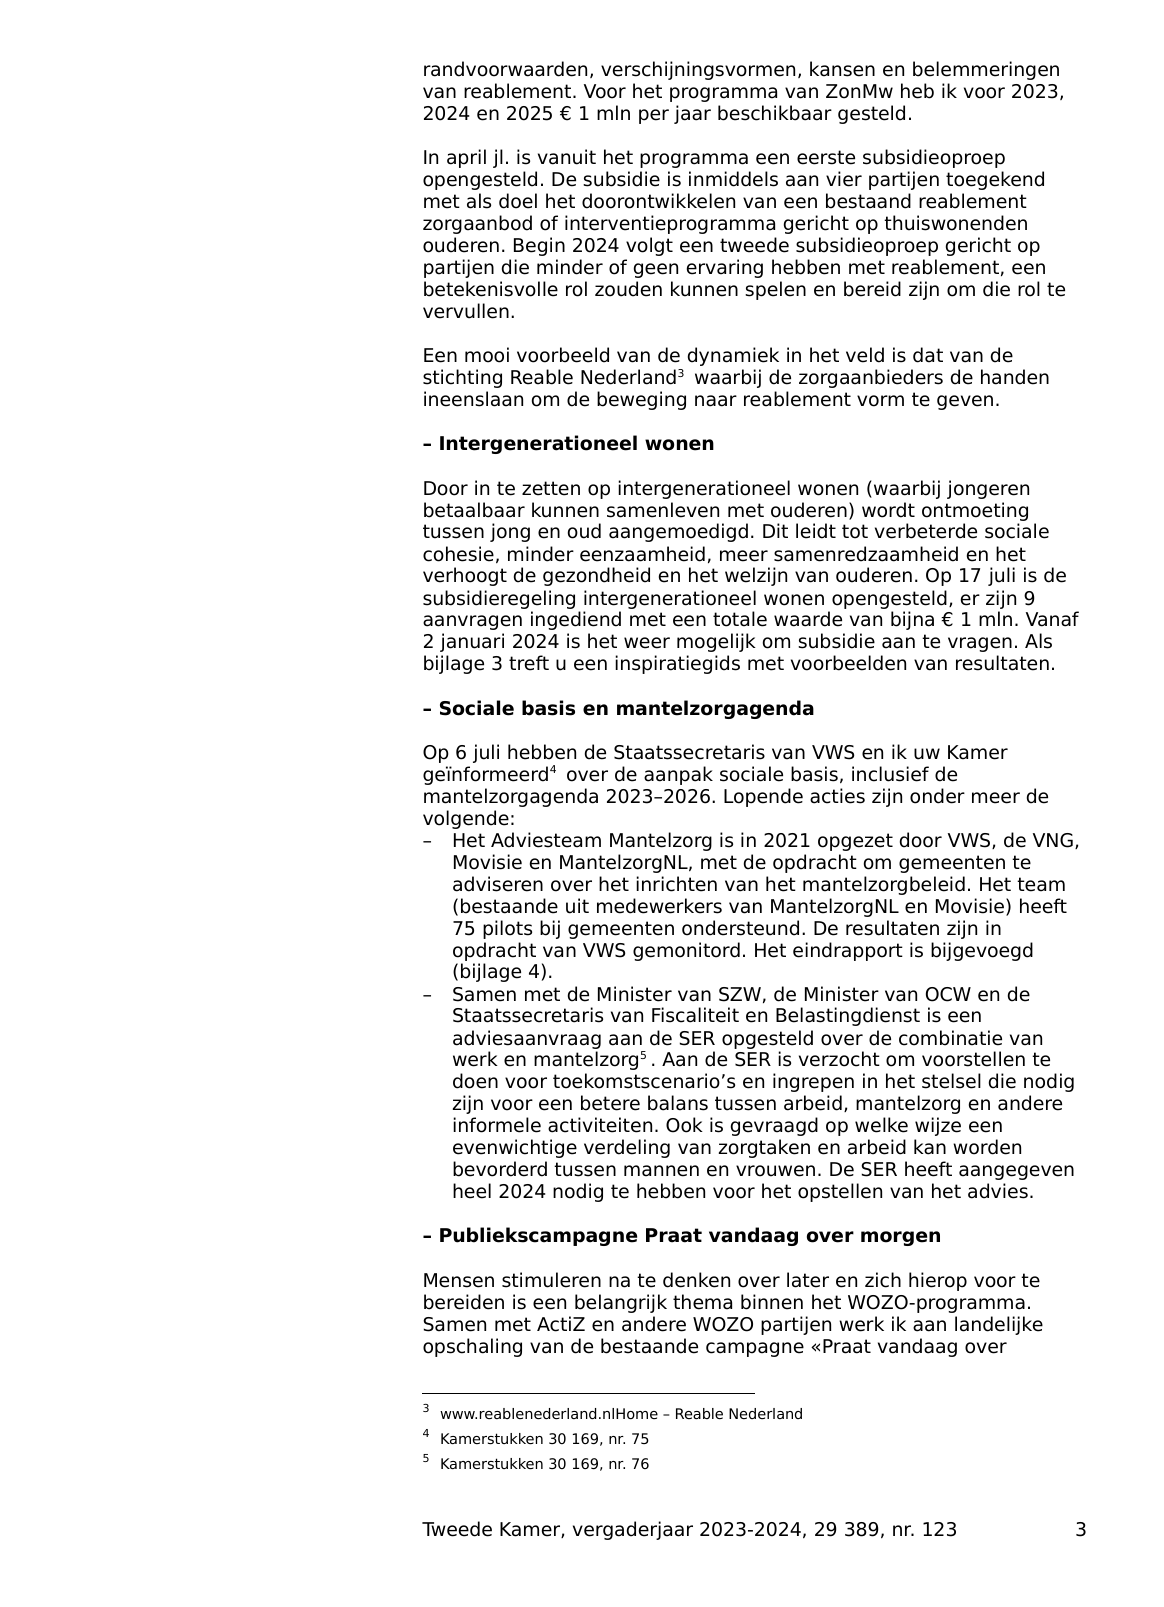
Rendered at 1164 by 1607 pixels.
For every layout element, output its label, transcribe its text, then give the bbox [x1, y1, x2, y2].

subtitle – Publiekscampagne Praat vandaag over morgen [422, 1225, 1087, 1247]
text www.reablenederland.nlHome – Reable Nederland [422, 1402, 1087, 1424]
subtitle – Sociale basis en mantelzorgagenda [422, 697, 1087, 719]
text randvoorwaarden, verschijningsvormen, kansen en belemmeringen van reablement. Voor het programma van ZonMw heb ik voor 2023, 2024 en 2025 € 1 mln per jaar beschikbaar gesteld. [422, 59, 1087, 125]
text Een mooi voorbeeld van de dynamiek in het veld is dat van de stichting Reable Nederland waarbij de zorgaanbieders de handen ineenslaan om de beweging naar reablement vorm te geven. [422, 345, 1087, 411]
text Op 6 juli hebben de Staatssecretaris van VWS en ik uw Kamer geïnformeerd over de aanpak sociale basis, inclusief de mantelzorgagenda 2023–2026. Lopende acties zijn onder meer de volgende: [422, 742, 1087, 829]
text Mensen stimuleren na te denken over later en zich hierop voor te bereiden is een belangrijk thema binnen het WOZO-programma. Samen met ActiZ en andere WOZO partijen werk ik aan landelijke opschaling van de bestaande campagne «Praat vandaag over [422, 1269, 1087, 1357]
text Kamerstukken 30 169, nr. 75 [422, 1427, 1087, 1449]
subtitle – Intergenerationeel wonen [422, 433, 1087, 455]
text Kamerstukken 30 169, nr. 76 [422, 1452, 1087, 1474]
text Door in te zetten op intergenerationeel wonen (waarbij jongeren betaalbaar kunnen samenleven met ouderen) wordt ontmoeting tussen jong en oud aangemoedigd. Dit leidt tot verbeterde sociale cohesie, minder eenzaamheid, meer samenredzaamheid en het verhoogt de gezondheid en het welzijn van ouderen. Op 17 juli is de subsidieregeling intergenerationeel wonen opengesteld, er zijn 9 aanvragen ingediend met een totale waarde van bijna € 1 mln. Vanaf 2 januari 2024 is het weer mogelijk om subsidie aan te vragen. Als bijlage 3 treft u een inspiratiegids met voorbeelden van resultaten. [422, 477, 1087, 675]
text – Het Adviesteam Mantelzorg is in 2021 opgezet door VWS, de VNG, Movisie en MantelzorgNL, met de opdracht om gemeenten te adviseren over het inrichten van het mantelzorgbeleid. Het team (bestaande uit medewerkers van MantelzorgNL en Movisie) heeft 75 pilots bij gemeenten ondersteund. De resultaten zijn in opdracht van VWS gemonitord. Het eindrapport is bijgevoegd (bijlage 4). [422, 829, 1087, 983]
text In april jl. is vanuit het programma een eerste subsidieoproep opengesteld. De subsidie is inmiddels aan vier partijen toegekend met als doel het doorontwikkelen van een bestaand reablement zorgaanbod of interventieprogramma gericht op thuiswonenden ouderen. Begin 2024 volgt een tweede subsidieoproep gericht op partijen die minder of geen ervaring hebben met reablement, een betekenisvolle rol zouden kunnen spelen en bereid zijn om die rol te vervullen. [422, 147, 1087, 323]
text – Samen met de Minister van SZW, de Minister van OCW en de Staatssecretaris van Fiscaliteit en Belastingdienst is een adviesaanvraag aan de SER opgesteld over de combinatie van werk en mantelzorg. Aan de SER is verzocht om voorstellen te doen voor toekomstscenario’s en ingrepen in het stelsel die nodig zijn voor een betere balans tussen arbeid, mantelzorg en andere informele activiteiten. Ook is gevraagd op welke wijze een evenwichtige verdeling van zorgtaken en arbeid kan worden bevorderd tussen mannen en vrouwen. De SER heeft aangegeven heel 2024 nodig te hebben voor het opstellen van het advies. [422, 983, 1087, 1203]
